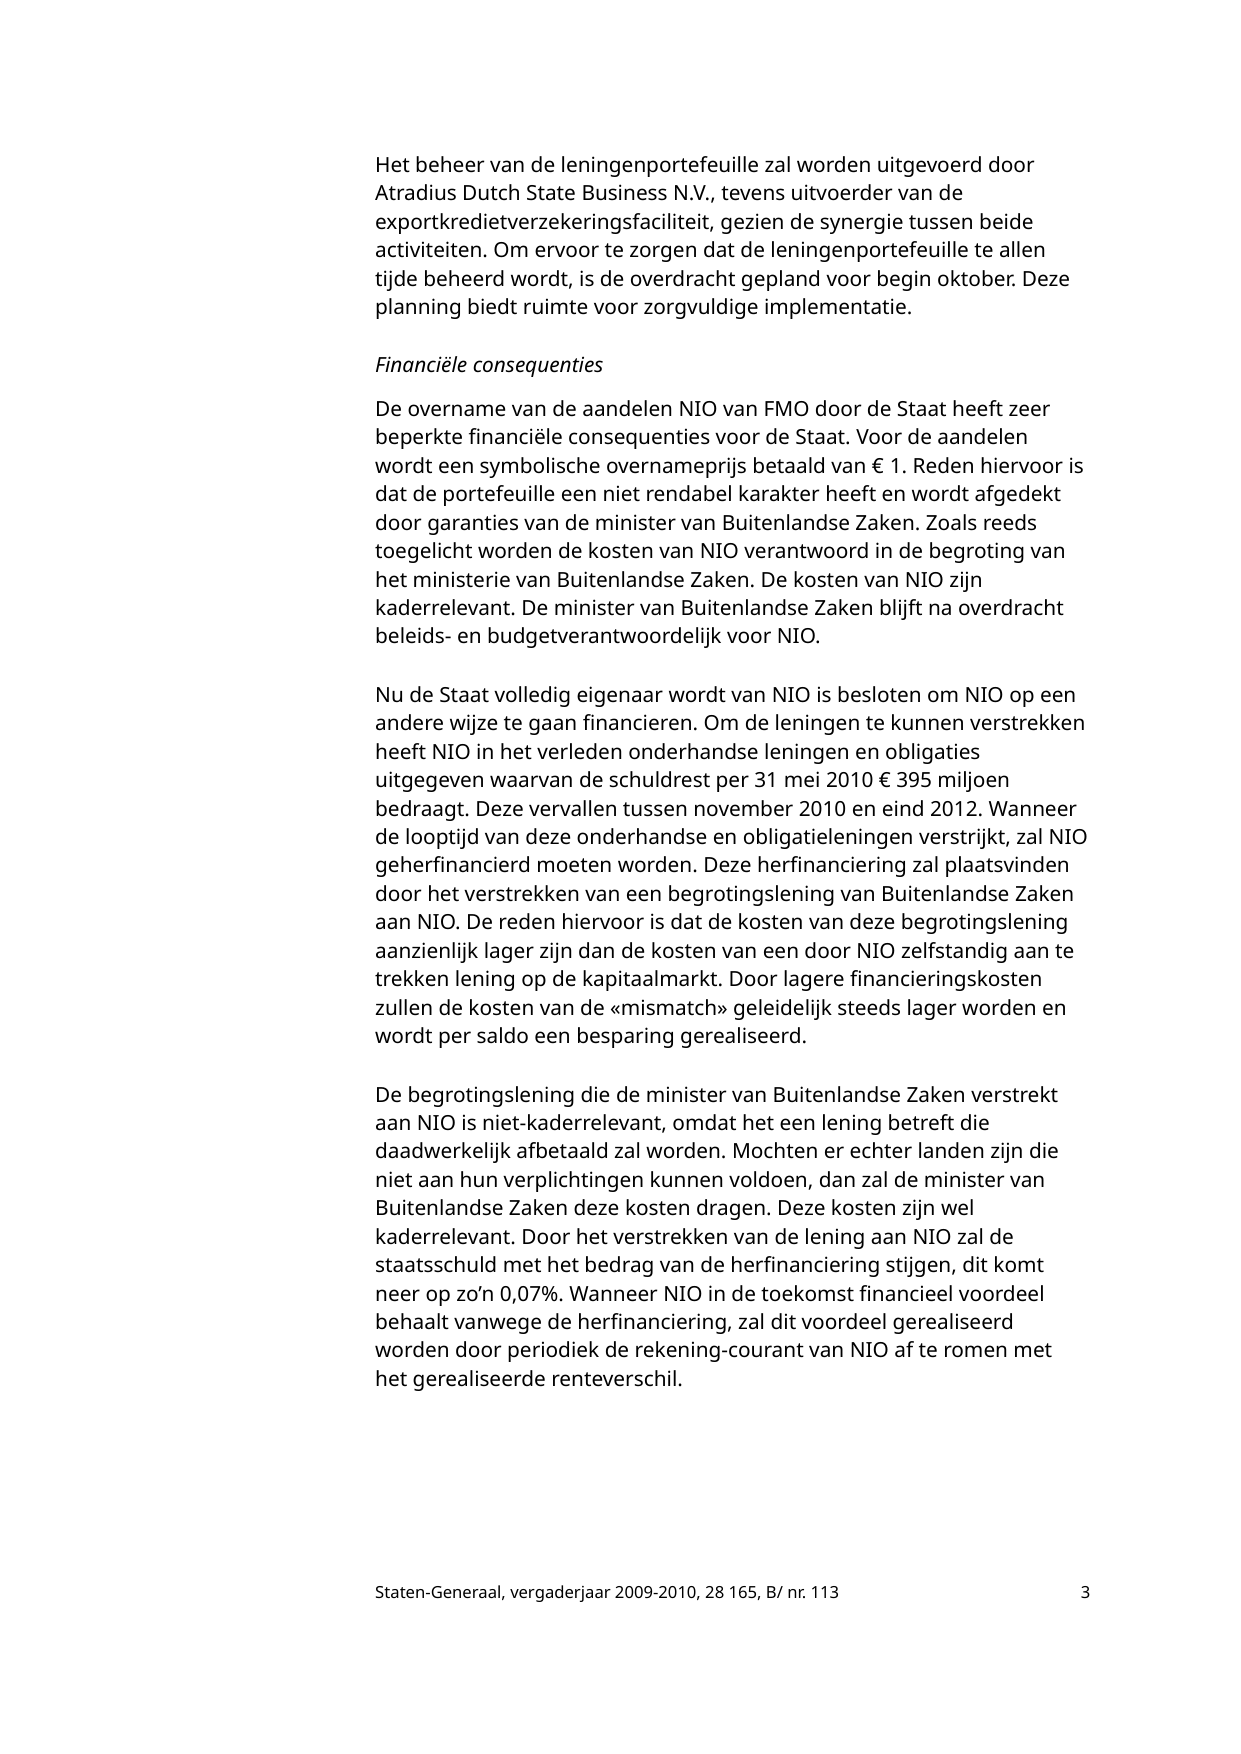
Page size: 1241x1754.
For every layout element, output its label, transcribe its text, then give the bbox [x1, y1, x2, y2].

text Nu de Staat volledig eigenaar wordt van NIO is besloten om NIO op een andere wijze te gaan financieren. Om de leningen te kunnen verstrekken heeft NIO in het verleden onderhandse leningen en obligaties uitgegeven waarvan de schuldrest per 31 mei 2010 € 395 miljoen bedraagt. Deze vervallen tussen november 2010 en eind 2012. Wanneer de looptijd van deze onderhandse en obligatieleningen verstrijkt, zal NIO geherfinancierd moeten worden. Deze herfinanciering zal plaatsvinden door het verstrekken van een begrotingslening van Buitenlandse Zaken aan NIO. De reden hiervoor is dat de kosten van deze begrotingslening aanzienlijk lager zijn dan de kosten van een door NIO zelfstandig aan te trekken lening op de kapitaalmarkt. Door lagere financieringskosten zullen de kosten van de «mismatch» geleidelijk steeds lager worden en wordt per saldo een besparing gerealiseerd. [375, 680, 1090, 1050]
text Financiële consequenties [375, 351, 1090, 379]
text De overname van de aandelen NIO van FMO door de Staat heeft zeer beperkte financiële consequenties voor de Staat. Voor de aandelen wordt een symbolische overnameprijs betaald van € 1. Reden hiervoor is dat de portefeuille een niet rendabel karakter heeft en wordt afgedekt door garanties van de minister van Buitenlandse Zaken. Zoals reeds toegelicht worden de kosten van NIO verantwoord in de begroting van het ministerie van Buitenlandse Zaken. De kosten van NIO zijn kaderrelevant. De minister van Buitenlandse Zaken blijft na overdracht beleids- en budgetverantwoordelijk voor NIO. [375, 394, 1090, 650]
text De begrotingslening die de minister van Buitenlandse Zaken verstrekt aan NIO is niet-kaderrelevant, omdat het een lening betreft die daadwerkelijk afbetaald zal worden. Mochten er echter landen zijn die niet aan hun verplichtingen kunnen voldoen, dan zal de minister van Buitenlandse Zaken deze kosten dragen. Deze kosten zijn wel kaderrelevant. Door het verstrekken van de lening aan NIO zal de staatsschuld met het bedrag van de herfinanciering stijgen, dit komt neer op zo’n 0,07%. Wanneer NIO in de toekomst financieel voordeel behaalt vanwege de herfinanciering, zal dit voordeel gerealiseerd worden door periodiek de rekening-courant van NIO af te romen met het gerealiseerde renteverschil. [375, 1080, 1090, 1392]
text Het beheer van de leningenportefeuille zal worden uitgevoerd door Atradius Dutch State Business N.V., tevens uitvoerder van de exportkredietverzekeringsfaciliteit, gezien de synergie tussen beide activiteiten. Om ervoor te zorgen dat de leningenportefeuille te allen tijde beheerd wordt, is de overdracht gepland voor begin oktober. Deze planning biedt ruimte voor zorgvuldige implementatie. [375, 150, 1090, 321]
